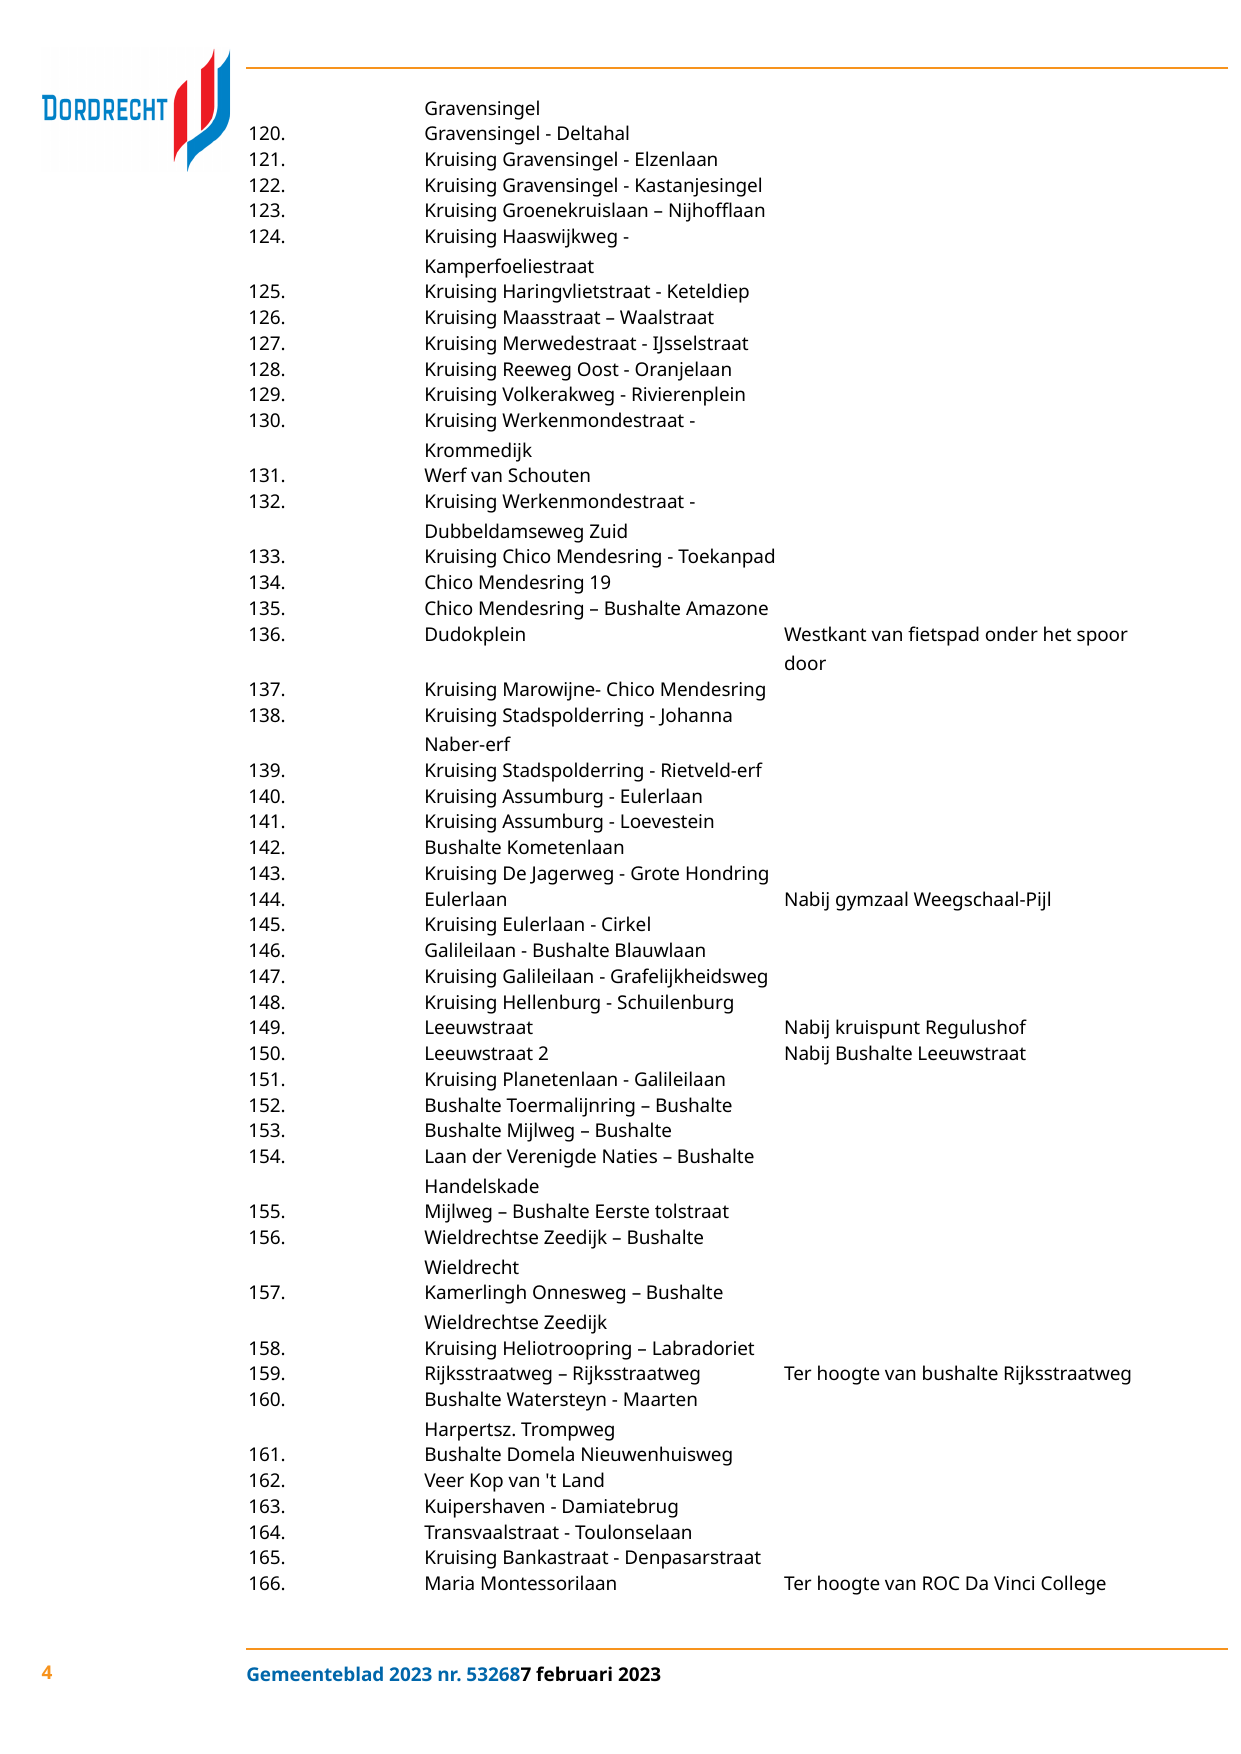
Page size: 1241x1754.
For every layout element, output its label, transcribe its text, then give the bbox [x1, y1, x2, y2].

table_cell Bushalte Kometenlaan [424, 835, 784, 860]
table_cell [784, 1143, 1152, 1198]
table_cell [784, 702, 1152, 757]
table_cell Kruising Reeweg Oost - Oranjelaan [424, 356, 784, 382]
table_cell - Gravensingel [424, 95, 784, 121]
table_cell Kruising Haringvlietstraat - Keteldiep [424, 279, 784, 304]
table_cell [784, 570, 1152, 595]
table_cell Bushalte Toermalijnring – Bushalte [424, 1092, 784, 1117]
table_cell 146. [248, 938, 424, 963]
table_cell [784, 198, 1152, 223]
table_cell 139. [248, 757, 424, 783]
table_cell 128. [248, 356, 424, 382]
table_cell Gravensingel - Deltahal [424, 121, 784, 146]
table_cell [784, 1280, 1152, 1335]
table_cell 138. [248, 702, 424, 757]
table_cell Laan der Verenigde Naties – Bushalte Handelskade [424, 1143, 784, 1198]
table_cell Kruising Planetenlaan - Galileilaan [424, 1066, 784, 1092]
table_cell [784, 330, 1152, 356]
table_cell Nabij Bushalte Leeuwstraat [784, 1040, 1152, 1066]
table_cell [784, 860, 1152, 886]
table_cell Nabij gymzaal Weegschaal-Pijl [784, 886, 1152, 912]
table_cell 154. [248, 1143, 424, 1198]
table_cell 125. [248, 279, 424, 304]
table_cell 144. [248, 886, 424, 912]
table_cell 152. [248, 1092, 424, 1117]
table_cell Ter hoogte van ROC Da Vinci College [784, 1570, 1152, 1596]
table_cell [784, 382, 1152, 407]
table_cell 150. [248, 1040, 424, 1066]
table_cell 135. [248, 595, 424, 621]
table_cell [784, 408, 1152, 463]
table_cell [784, 1224, 1152, 1279]
table_cell 126. [248, 305, 424, 330]
table_cell Kruising Gravensingel - Kastanjesingel [424, 172, 784, 198]
table_cell 164. [248, 1519, 424, 1544]
table_cell 129. [248, 382, 424, 407]
table_cell [784, 146, 1152, 172]
table_cell 127. [248, 330, 424, 356]
table_cell Kruising Heliotroopring – Labradoriet [424, 1335, 784, 1361]
table_cell Kruising Galileilaan - Grafelijkheidsweg [424, 963, 784, 989]
table_cell [784, 1493, 1152, 1519]
table_cell 147. [248, 963, 424, 989]
table_cell Dudokplein [424, 621, 784, 676]
table_cell 157. [248, 1280, 424, 1335]
table_cell Kruising De Jagerweg - Grote Hondring [424, 860, 784, 886]
table_cell 161. [248, 1442, 424, 1467]
table_cell 141. [248, 809, 424, 834]
picture [41, 47, 231, 172]
table_cell 124. [248, 224, 424, 279]
table_cell [784, 1386, 1152, 1442]
table_cell 151. [248, 1066, 424, 1092]
table_cell 149. [248, 1015, 424, 1040]
table_cell Werf van Schouten [424, 463, 784, 488]
table_cell Rijksstraatweg – Rijksstraatweg [424, 1361, 784, 1386]
table_cell Kruising Bankastraat - Denpasarstraat [424, 1545, 784, 1570]
table_cell [784, 835, 1152, 860]
table_cell Mijlweg – Bushalte Eerste tolstraat [424, 1199, 784, 1224]
table_cell [784, 757, 1152, 783]
table_cell 136. [248, 621, 424, 676]
table_cell Nabij kruispunt Regulushof [784, 1015, 1152, 1040]
table_cell 133. [248, 544, 424, 569]
table_cell Westkant van fietspad onder het spoor door [784, 621, 1152, 676]
table_cell Kruising Marowijne- Chico Mendesring [424, 676, 784, 702]
table_cell Bushalte Domela Nieuwenhuisweg [424, 1442, 784, 1467]
table_cell Kuipershaven - Damiatebrug [424, 1493, 784, 1519]
table_cell [784, 1199, 1152, 1224]
table_cell Kruising Assumburg - Eulerlaan [424, 783, 784, 809]
table_cell [784, 463, 1152, 488]
table_cell [784, 676, 1152, 702]
table_cell Kruising Stadspolderring - Rietveld-erf [424, 757, 784, 783]
table_cell 120. [248, 121, 424, 146]
table_cell Kruising Volkerakweg - Rivierenplein [424, 382, 784, 407]
table_cell 145. [248, 912, 424, 937]
table_cell Leeuwstraat [424, 1015, 784, 1040]
table_cell 155. [248, 1199, 424, 1224]
table_cell Transvaalstraat - Toulonselaan [424, 1519, 784, 1544]
table_cell Chico Mendesring – Bushalte Amazone [424, 595, 784, 621]
table_cell Kruising Werkenmondestraat - Krommedijk [424, 408, 784, 463]
table_cell 132. [248, 489, 424, 544]
table_cell 134. [248, 570, 424, 595]
table_cell 156. [248, 1224, 424, 1279]
table_cell Kruising Hellenburg - Schuilenburg [424, 989, 784, 1014]
table_cell Kruising Eulerlaan - Cirkel [424, 912, 784, 937]
table_cell 163. [248, 1493, 424, 1519]
table_cell 123. [248, 198, 424, 223]
table_cell 162. [248, 1468, 424, 1493]
table_cell 137. [248, 676, 424, 702]
table_cell 131. [248, 463, 424, 488]
table_cell Wieldrechtse Zeedijk – Bushalte Wieldrecht [424, 1224, 784, 1279]
table_cell 153. [248, 1118, 424, 1143]
table_cell Leeuwstraat 2 [424, 1040, 784, 1066]
table_cell 142. [248, 835, 424, 860]
table_cell Kruising Haaswijkweg - Kamperfoeliestraat [424, 224, 784, 279]
table_cell [784, 1335, 1152, 1361]
table_cell [784, 1066, 1152, 1092]
table_cell [784, 489, 1152, 544]
table_cell [784, 809, 1152, 834]
table_cell [784, 121, 1152, 146]
table_cell [784, 912, 1152, 937]
table_cell 160. [248, 1386, 424, 1442]
table_cell 143. [248, 860, 424, 886]
table_cell [784, 783, 1152, 809]
table_cell 122. [248, 172, 424, 198]
table_cell 121. [248, 146, 424, 172]
table_cell 159. [248, 1361, 424, 1386]
table_cell 165. [248, 1545, 424, 1570]
table_cell [784, 1519, 1152, 1544]
table_cell [784, 544, 1152, 569]
table_cell Kruising Gravensingel - Elzenlaan [424, 146, 784, 172]
table_cell 158. [248, 1335, 424, 1361]
table_cell Kruising Maasstraat – Waalstraat [424, 305, 784, 330]
table_cell [784, 224, 1152, 279]
table_cell 140. [248, 783, 424, 809]
table_cell Kruising Merwedestraat - IJsselstraat [424, 330, 784, 356]
table_cell [784, 938, 1152, 963]
table_cell Maria Montessorilaan [424, 1570, 784, 1596]
table_cell Bushalte Mijlweg – Bushalte [424, 1118, 784, 1143]
table_cell [784, 595, 1152, 621]
table_cell Kruising Groenekruislaan – Nijhofflaan [424, 198, 784, 223]
table_cell [784, 989, 1152, 1014]
table_cell Eulerlaan [424, 886, 784, 912]
table_cell [248, 95, 424, 121]
table_cell [784, 963, 1152, 989]
table_cell Ter hoogte van bushalte Rijksstraatweg [784, 1361, 1152, 1386]
table_cell 166. [248, 1570, 424, 1596]
table_cell Kruising Assumburg - Loevestein [424, 809, 784, 834]
table_cell [784, 1545, 1152, 1570]
table_cell [784, 1468, 1152, 1493]
table_cell [784, 172, 1152, 198]
table_cell Kruising Stadspolderring - Johanna Naber-erf [424, 702, 784, 757]
table_cell Chico Mendesring 19 [424, 570, 784, 595]
table_cell [784, 1442, 1152, 1467]
table_cell Kamerlingh Onnesweg – Bushalte Wieldrechtse Zeedijk [424, 1280, 784, 1335]
table_cell Bushalte Watersteyn - Maarten Harpertsz. Trompweg [424, 1386, 784, 1442]
table_cell Kruising Chico Mendesring - Toekanpad [424, 544, 784, 569]
table_cell [784, 1118, 1152, 1143]
table_cell [784, 95, 1152, 121]
table_cell Veer Kop van 't Land [424, 1468, 784, 1493]
table_cell Galileilaan - Bushalte Blauwlaan [424, 938, 784, 963]
table_cell [784, 1092, 1152, 1117]
table_cell [784, 356, 1152, 382]
table_cell 130. [248, 408, 424, 463]
table_cell Kruising Werkenmondestraat - Dubbeldamseweg Zuid [424, 489, 784, 544]
table_cell 148. [248, 989, 424, 1014]
table_cell [784, 279, 1152, 304]
table_cell [784, 305, 1152, 330]
